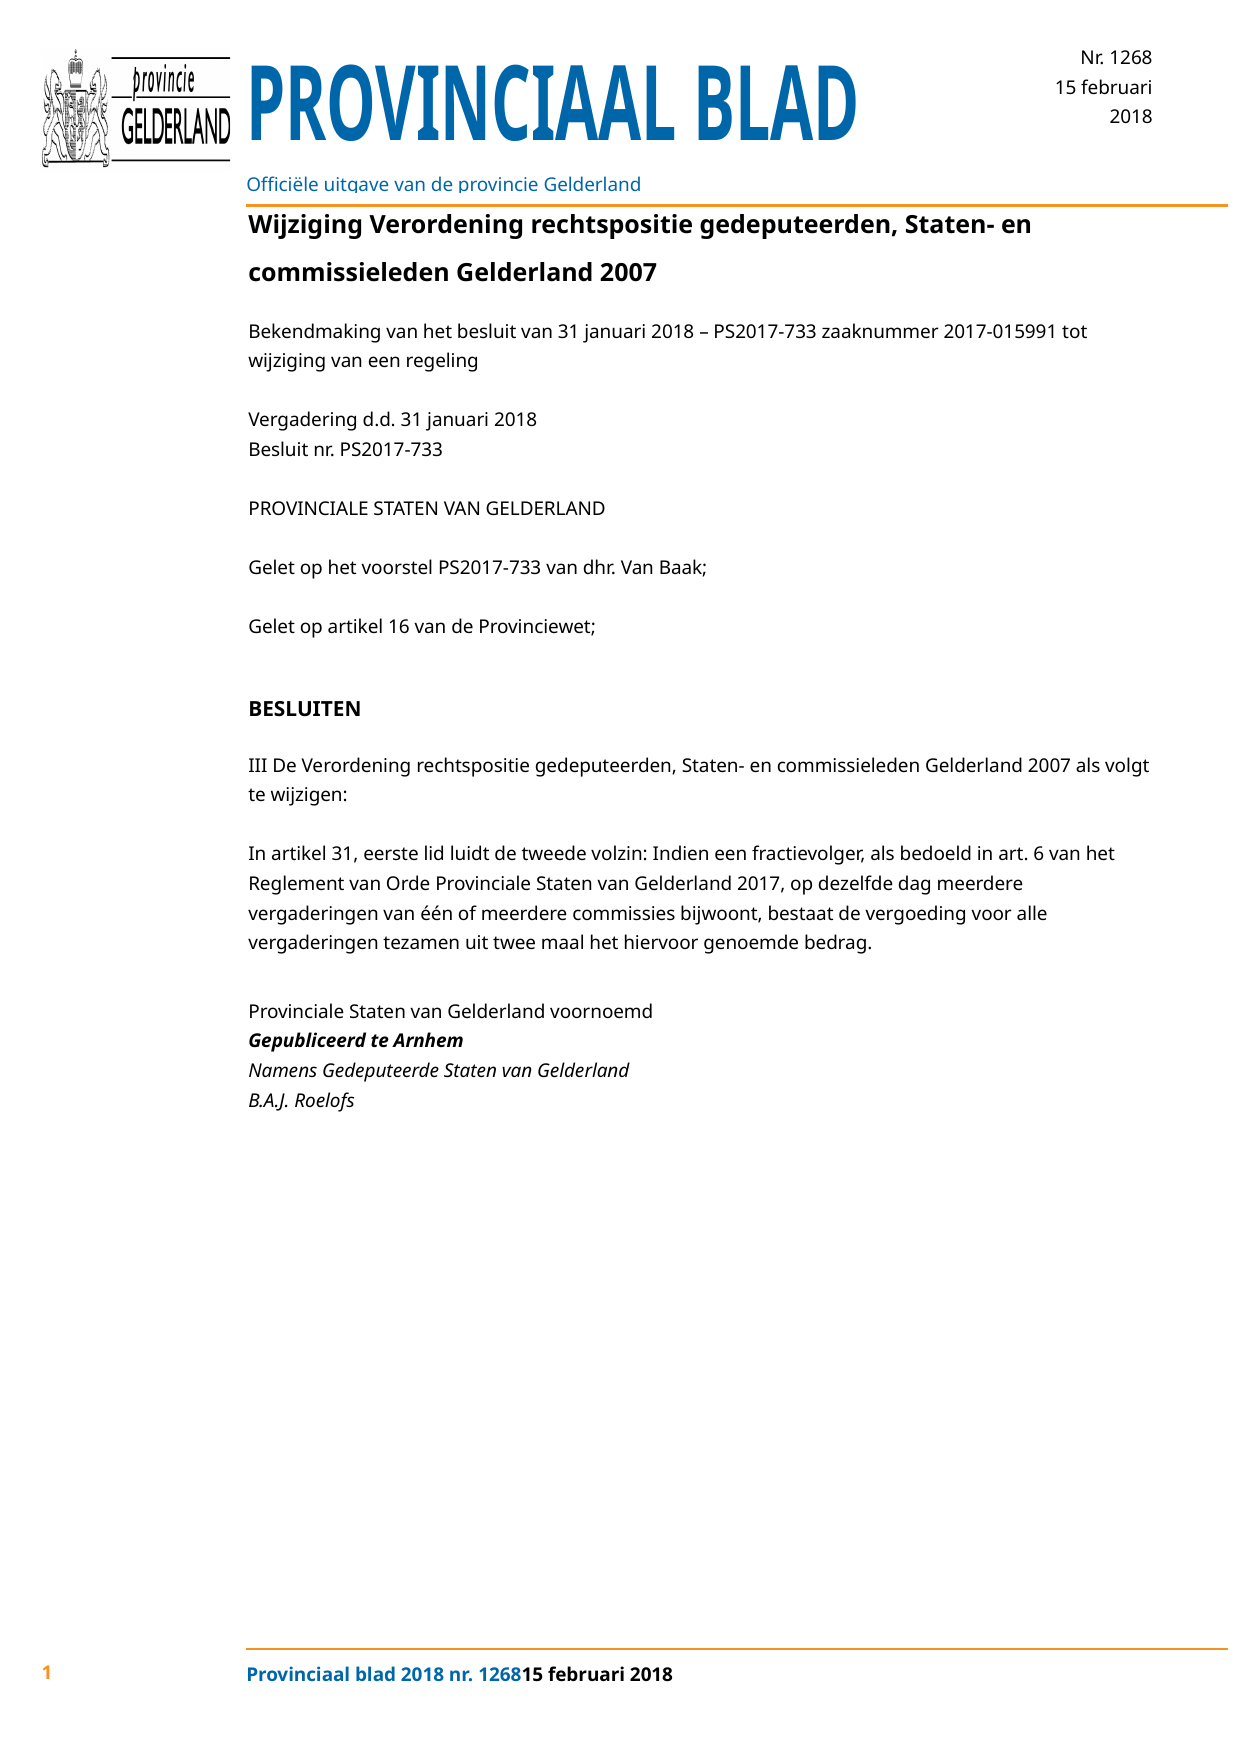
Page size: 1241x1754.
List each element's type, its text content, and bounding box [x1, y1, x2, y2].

text PROVINCIALE STATEN VAN GELDERLAND [248, 495, 1152, 521]
text Gepubliceerd te Arnhem [248, 1028, 1152, 1053]
text BESLUITEN [248, 694, 1152, 722]
text Namens Gedeputeerde Staten van Gelderland [248, 1057, 1152, 1083]
text Provinciale Staten van Gelderland voornoemd [248, 998, 1152, 1024]
text Vergadering d.d. 31 januari 2018 [248, 407, 1152, 432]
text In artikel 31, eerste lid luidt de tweede volzin: Indien een fractievolger, als bedoeld in art. 6 van het Reglement van Orde Provinciale Staten van Gelderland 2017, op dezelfde dag meerdere vergaderingen van één of meerdere commissies bijwoont, bestaat de vergoeding voor alle vergaderingen tezamen uit twee maal het hiervoor genoemde bedrag. [248, 841, 1152, 955]
text III De Verordening rechtspositie gedeputeerden, Staten- en commissieleden Gelderland 2007 als volgt te wijzigen: [248, 752, 1152, 807]
picture [41, 47, 231, 172]
text Gelet op het voorstel PS2017-733 van dhr. Van Baak; [248, 554, 1152, 580]
text B.A.J. Roelofs [248, 1087, 1152, 1113]
text Gelet op artikel 16 van de Provinciewet; [248, 614, 1152, 639]
text Bekendmaking van het besluit van 31 januari 2018 – PS2017-733 zaaknummer 2017-015991 tot wijziging van een regeling [248, 318, 1152, 373]
text Wijziging Verordening rechtspositie gedeputeerden, Staten- en commissieleden Gelderland 2007 [248, 207, 1152, 288]
text Besluit nr. PS2017-733 [248, 436, 1152, 462]
